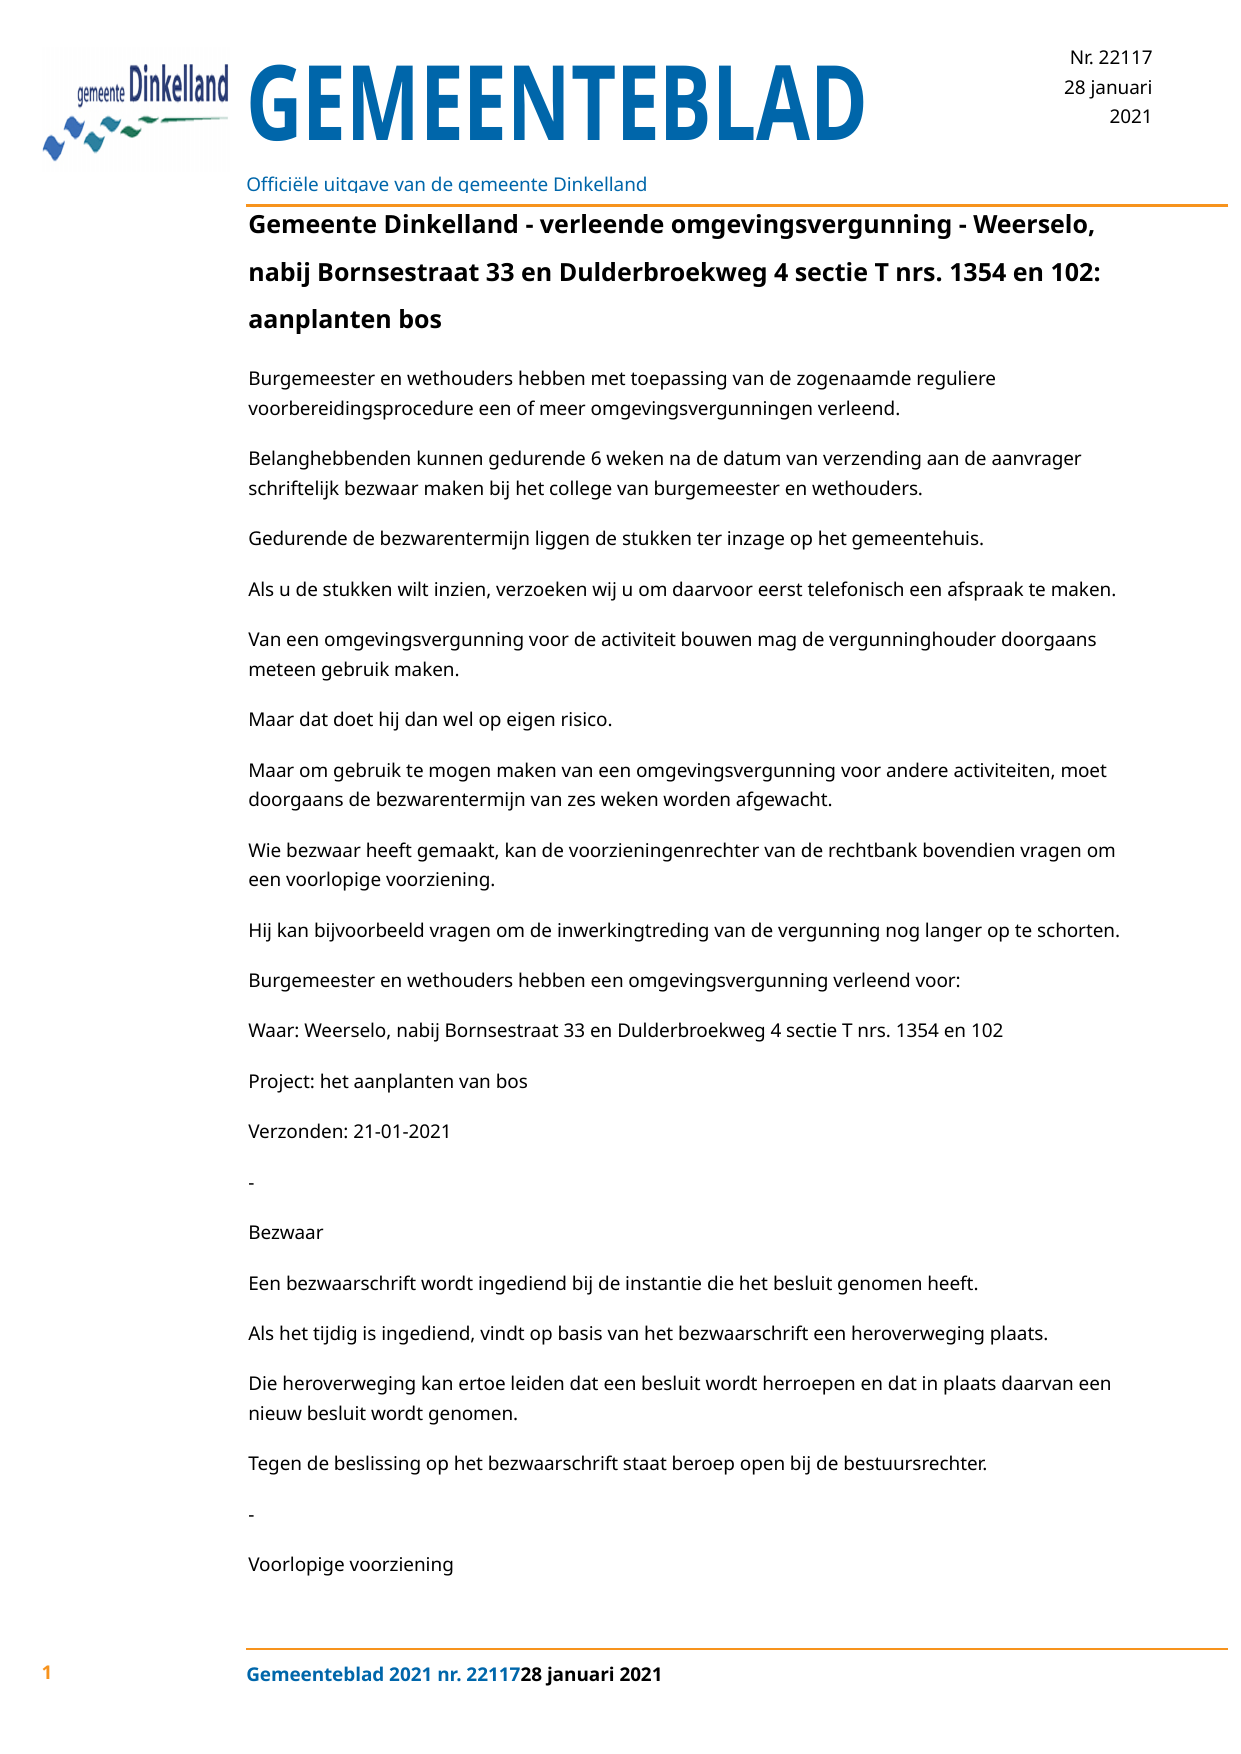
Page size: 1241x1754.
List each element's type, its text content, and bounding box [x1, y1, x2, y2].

text Van een omgevingsvergunning voor de activiteit bouwen mag de vergunninghouder doorgaans meteen gebruik maken. [248, 626, 1152, 682]
text Voorlopige voorziening [248, 1551, 1152, 1577]
text Waar: Weerselo, nabij Bornsestraat 33 en Dulderbroekweg 4 sectie T nrs. 1354 en 102 [248, 1018, 1152, 1043]
text Project: het aanplanten van bos [248, 1068, 1152, 1094]
text Gedurende de bezwarentermijn liggen de stukken ter inzage op het gemeentehuis. [248, 526, 1152, 551]
text Gemeente Dinkelland - verleende omgevingsvergunning - Weerselo, nabij Bornsestraat 33 en Dulderbroekweg 4 sectie T nrs. 1354 en 102: aanplanten bos [248, 207, 1152, 336]
text Verzonden: 21-01-2021 [248, 1118, 1152, 1144]
text - [248, 1169, 1152, 1194]
text Burgemeester en wethouders hebben met toepassing van de zogenaamde reguliere voorbereidingsprocedure een of meer omgevingsvergunningen verleend. [248, 366, 1152, 421]
text Maar om gebruik te mogen maken van een omgevingsvergunning voor andere activiteiten, moet doorgaans de bezwarentermijn van zes weken worden afgewacht. [248, 757, 1152, 812]
text - [248, 1501, 1152, 1527]
text Tegen de beslissing op het bezwaarschrift staat beroep open bij de bestuursrechter. [248, 1451, 1152, 1476]
text Belanghebbenden kunnen gedurende 6 weken na de datum van verzending aan de aanvrager schriftelijk bezwaar maken bij het college van burgemeester en wethouders. [248, 446, 1152, 501]
text Hij kan bijvoorbeeld vragen om de inwerkingtreding van de vergunning nog langer op te schorten. [248, 917, 1152, 942]
text Die heroverweging kan ertoe leiden dat een besluit wordt herroepen en dat in plaats daarvan een nieuw besluit wordt genomen. [248, 1371, 1152, 1426]
text Maar dat doet hij dan wel op eigen risico. [248, 706, 1152, 732]
text Een bezwaarschrift wordt ingediend bij de instantie die het besluit genomen heeft. [248, 1270, 1152, 1295]
text Bezwaar [248, 1219, 1152, 1245]
text Als het tijdig is ingediend, vindt op basis van het bezwaarschrift een heroverweging plaats. [248, 1320, 1152, 1346]
text Burgemeester en wethouders hebben een omgevingsvergunning verleend voor: [248, 967, 1152, 993]
text Wie bezwaar heeft gemaakt, kan de voorzieningenrechter van de rechtbank bovendien vragen om een voorlopige voorziening. [248, 837, 1152, 892]
picture [41, 47, 231, 172]
text Als u de stukken wilt inzien, verzoeken wij u om daarvoor eerst telefonisch een afspraak te maken. [248, 576, 1152, 602]
